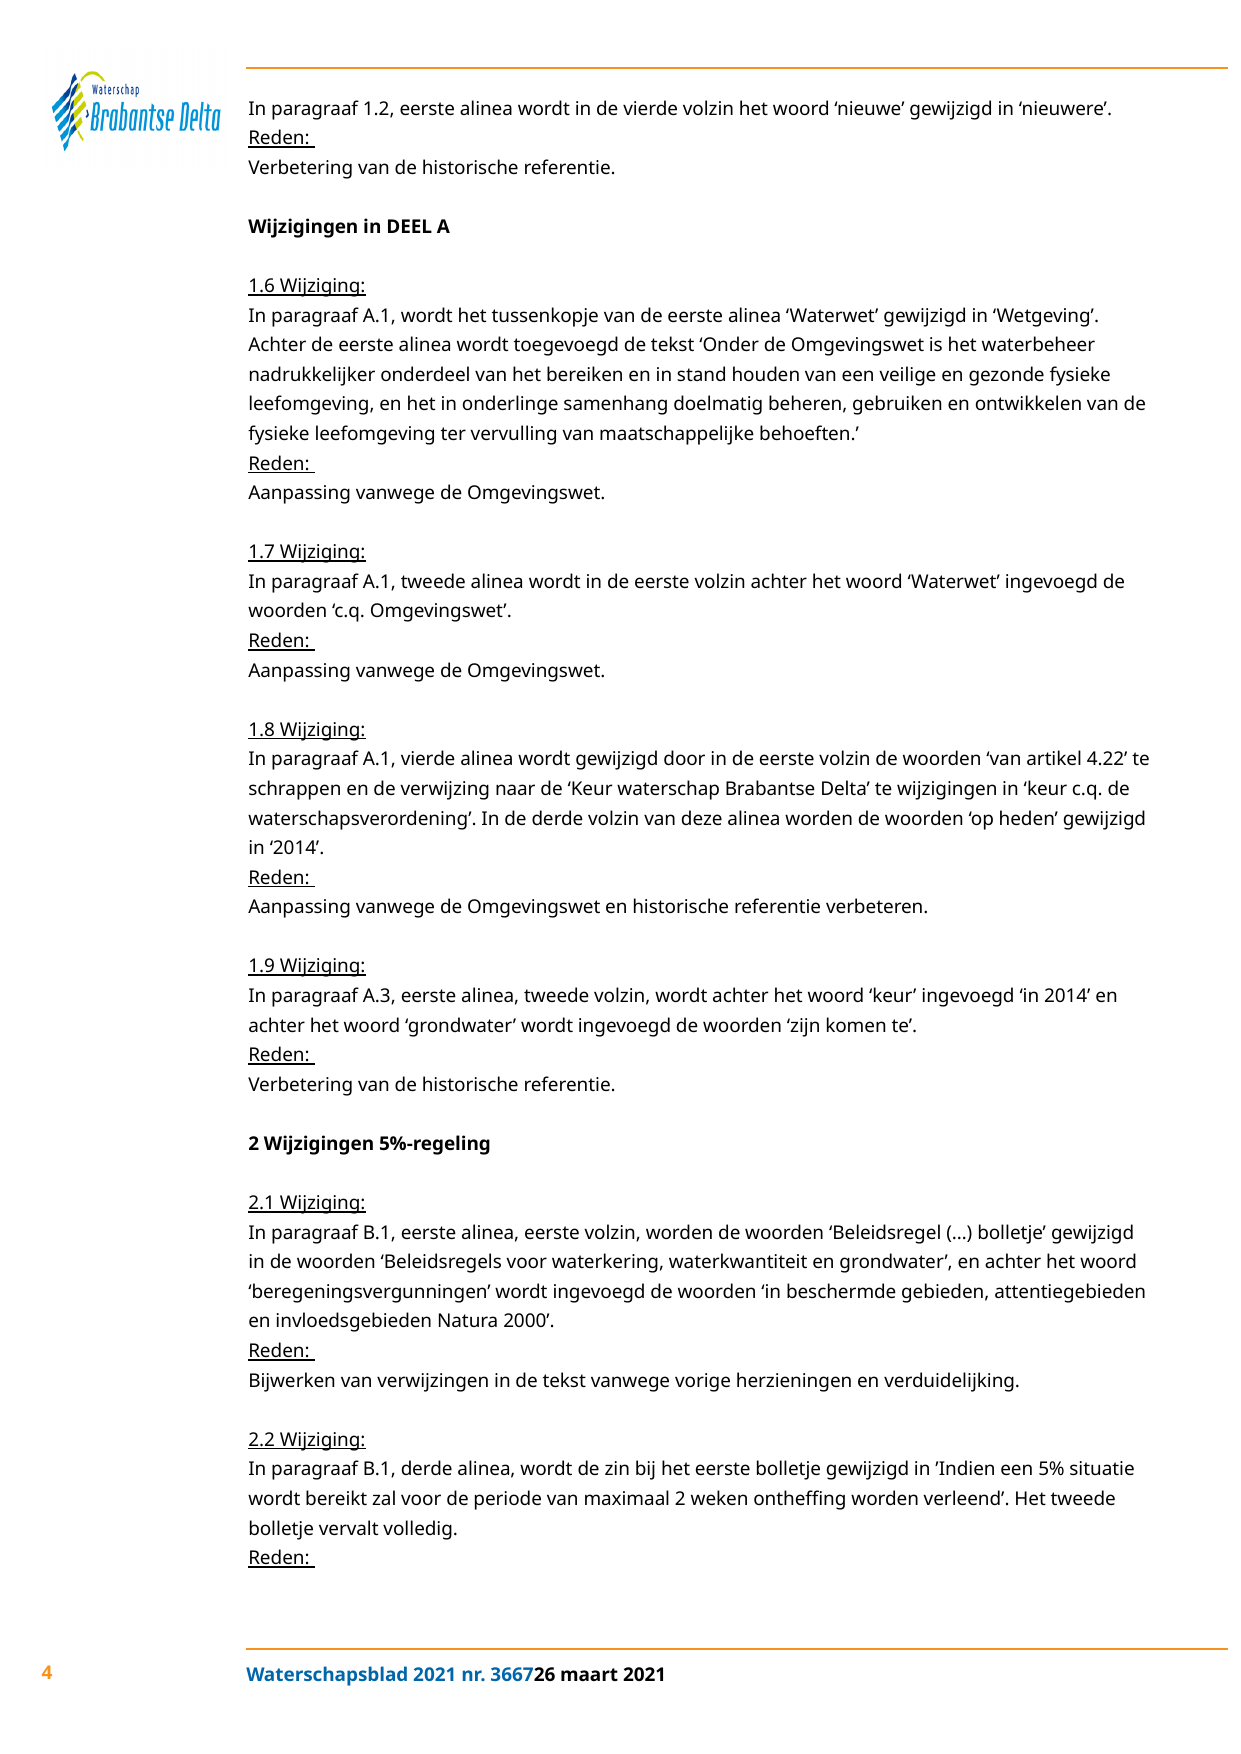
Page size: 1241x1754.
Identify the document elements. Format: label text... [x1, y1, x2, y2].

picture [41, 47, 231, 172]
text In paragraaf A.3, eerste alinea, tweede volzin, wordt achter het woord ‘keur’ ingevoegd ‘in 2014’ en achter het woord ‘grondwater’ wordt ingevoegd de woorden ‘zijn komen te’. [248, 982, 1152, 1038]
text Wijzigingen in DEEL A [248, 213, 1152, 239]
text 1.6 Wijziging: [248, 272, 1152, 298]
text Aanpassing vanwege de Omgevingswet. [248, 479, 1152, 505]
text In paragraaf A.1, wordt het tussenkopje van de eerste alinea ‘Waterwet’ gewijzigd in ‘Wetgeving’. Achter de eerste alinea wordt toegevoegd de tekst ‘Onder de Omgevingswet is het waterbeheer nadrukkelijker onderdeel van het bereiken en in stand houden van een veilige en gezonde fysieke leefomgeving, en het in onderlinge samenhang doelmatig beheren, gebruiken en ontwikkelen van de fysieke leefomgeving ter vervulling van maatschappelijke behoeften.’ [248, 302, 1152, 446]
text 1.7 Wijziging: [248, 538, 1152, 564]
text In paragraaf B.1, eerste alinea, eerste volzin, worden de woorden ‘Beleidsregel (…) bolletje’ gewijzigd in de woorden ‘Beleidsregels voor waterkering, waterkwantiteit en grondwater’, en achter het woord ‘beregeningsvergunningen’ wordt ingevoegd de woorden ‘in beschermde gebieden, attentiegebieden en invloedsgebieden Natura 2000’. [248, 1219, 1152, 1333]
text Reden: [248, 124, 1152, 150]
text 2 Wijzigingen 5%-regeling [248, 1130, 1152, 1156]
text 1.8 Wijziging: [248, 716, 1152, 742]
text In paragraaf A.1, vierde alinea wordt gewijzigd door in de eerste volzin de woorden ‘van artikel 4.22’ te schrappen en de verwijzing naar de ‘Keur waterschap Brabantse Delta’ te wijzigingen in ‘keur c.q. de waterschapsverordening’. In de derde volzin van deze alinea worden de woorden ‘op heden’ gewijzigd in ‘2014’. [248, 746, 1152, 860]
text Aanpassing vanwege de Omgevingswet en historische referentie verbeteren. [248, 893, 1152, 919]
text Aanpassing vanwege de Omgevingswet. [248, 657, 1152, 683]
text Reden: [248, 1544, 1152, 1570]
text Reden: [248, 627, 1152, 653]
text In paragraaf A.1, tweede alinea wordt in de eerste volzin achter het woord ‘Waterwet’ ingevoegd de woorden ‘c.q. Omgevingswet’. [248, 568, 1152, 623]
text Bijwerken van verwijzingen in de tekst vanwege vorige herzieningen en verduidelijking. [248, 1367, 1152, 1393]
text 2.2 Wijziging: [248, 1426, 1152, 1452]
text Reden: [248, 864, 1152, 890]
text Verbetering van de historische referentie. [248, 154, 1152, 180]
text In paragraaf 1.2, eerste alinea wordt in de vierde volzin het woord ‘nieuwe’ gewijzigd in ‘nieuwere’. [248, 95, 1152, 121]
text 1.9 Wijziging: [248, 953, 1152, 978]
text Reden: [248, 1041, 1152, 1067]
text Reden: [248, 1337, 1152, 1363]
text Verbetering van de historische referentie. [248, 1071, 1152, 1097]
text Reden: [248, 450, 1152, 476]
text 2.1 Wijziging: [248, 1189, 1152, 1215]
text In paragraaf B.1, derde alinea, wordt de zin bij het eerste bolletje gewijzigd in ’Indien een 5% situatie wordt bereikt zal voor de periode van maximaal 2 weken ontheffing worden verleend’. Het tweede bolletje vervalt volledig. [248, 1456, 1152, 1541]
